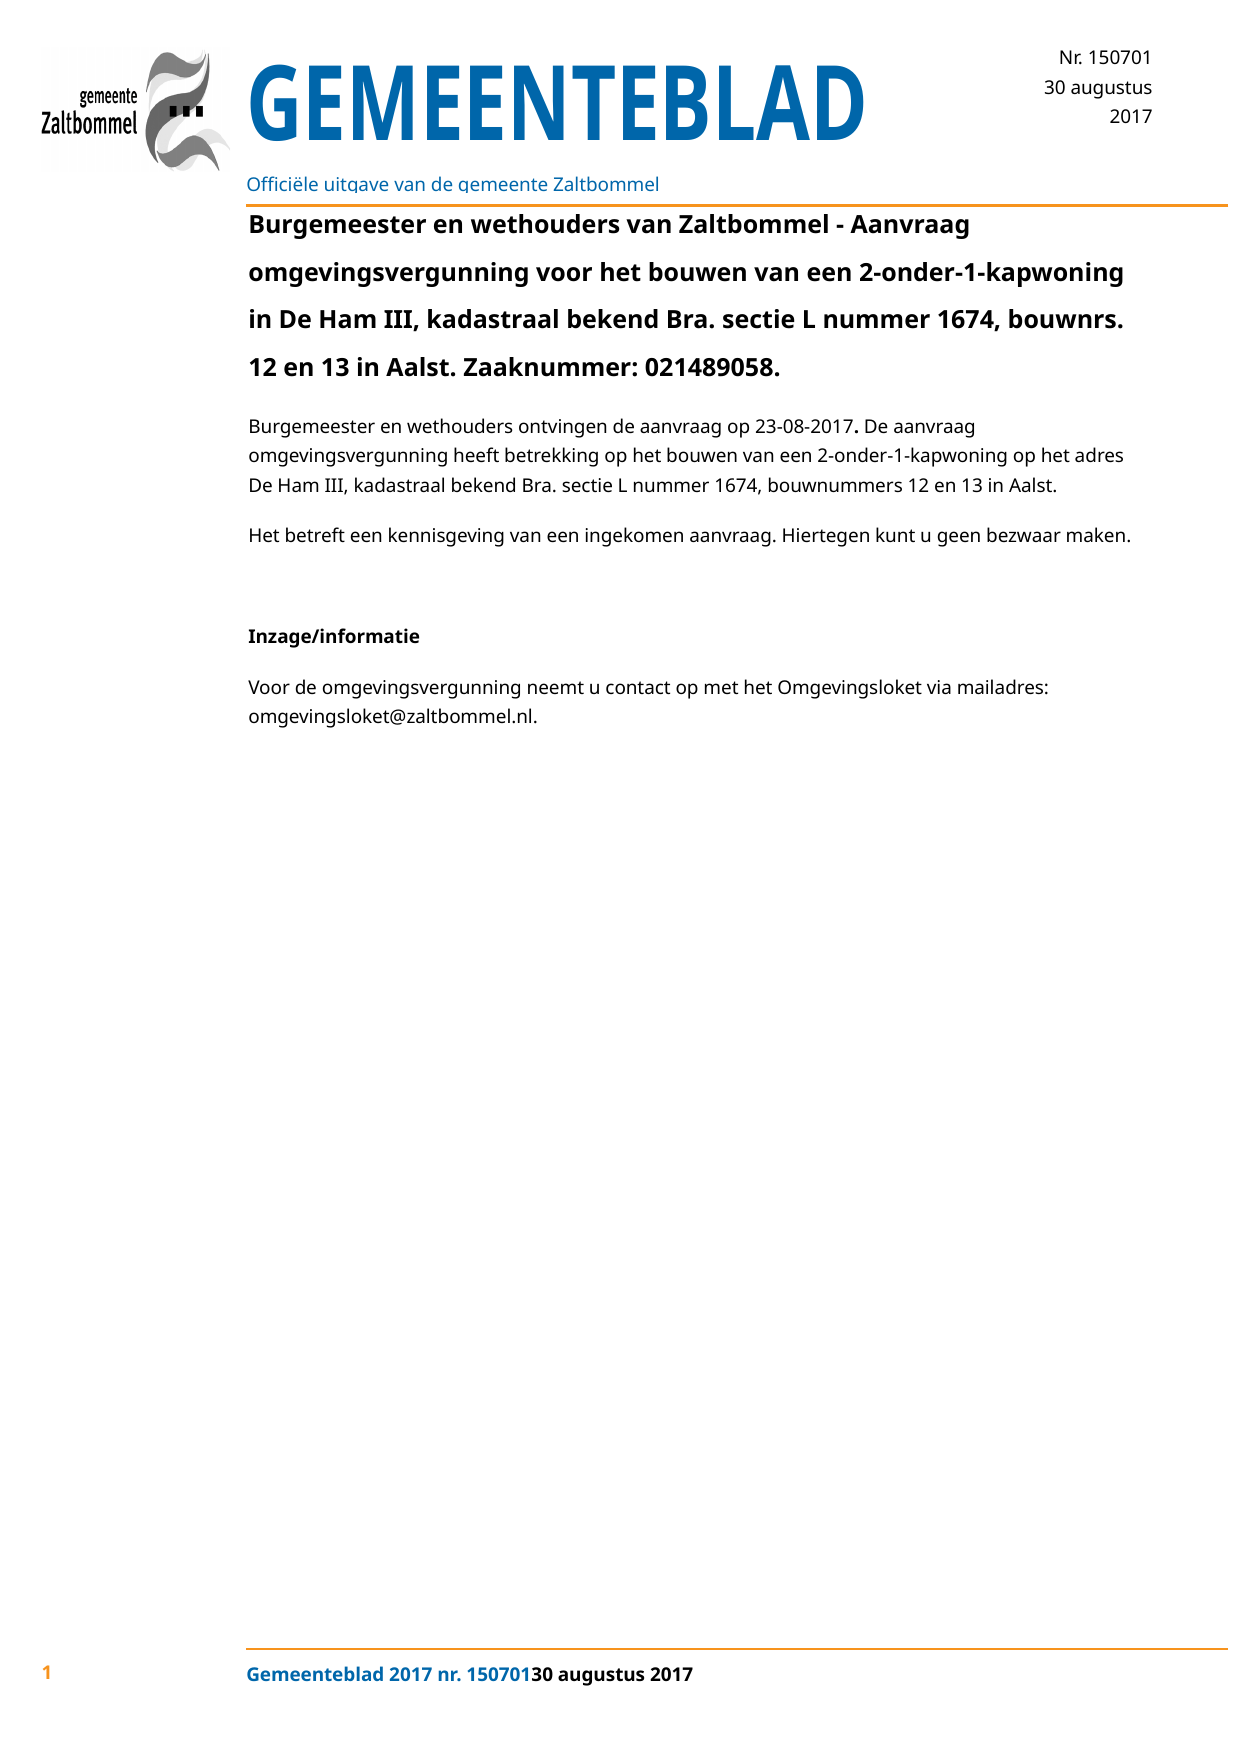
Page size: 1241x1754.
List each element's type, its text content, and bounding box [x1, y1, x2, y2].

text Het betreft een kennisgeving van een ingekomen aanvraag. Hiertegen kunt u geen bezwaar maken. [248, 523, 1152, 548]
text Voor de omgevingsvergunning neemt u contact op met het Omgevingsloket via mailadres: omgevingsloket@zaltbommel.nl. [248, 674, 1152, 729]
text Burgemeester en wethouders ontvingen de aanvraag op 23-08-2017. De aanvraag omgevingsvergunning heeft betrekking op het bouwen van een 2-onder-1-kapwoning op het adres De Ham III, kadastraal bekend Bra. sectie L nummer 1674, bouwnummers 12 en 13 in Aalst. [248, 413, 1152, 498]
text Inzage/informatie [248, 623, 1152, 649]
picture [41, 47, 231, 172]
text Burgemeester en wethouders van Zaltbommel - Aanvraag omgevingsvergunning voor het bouwen van een 2-onder-1-kapwoning in De Ham III, kadastraal bekend Bra. sectie L nummer 1674, bouwnrs. 12 en 13 in Aalst. Zaaknummer: 021489058. [248, 207, 1152, 384]
